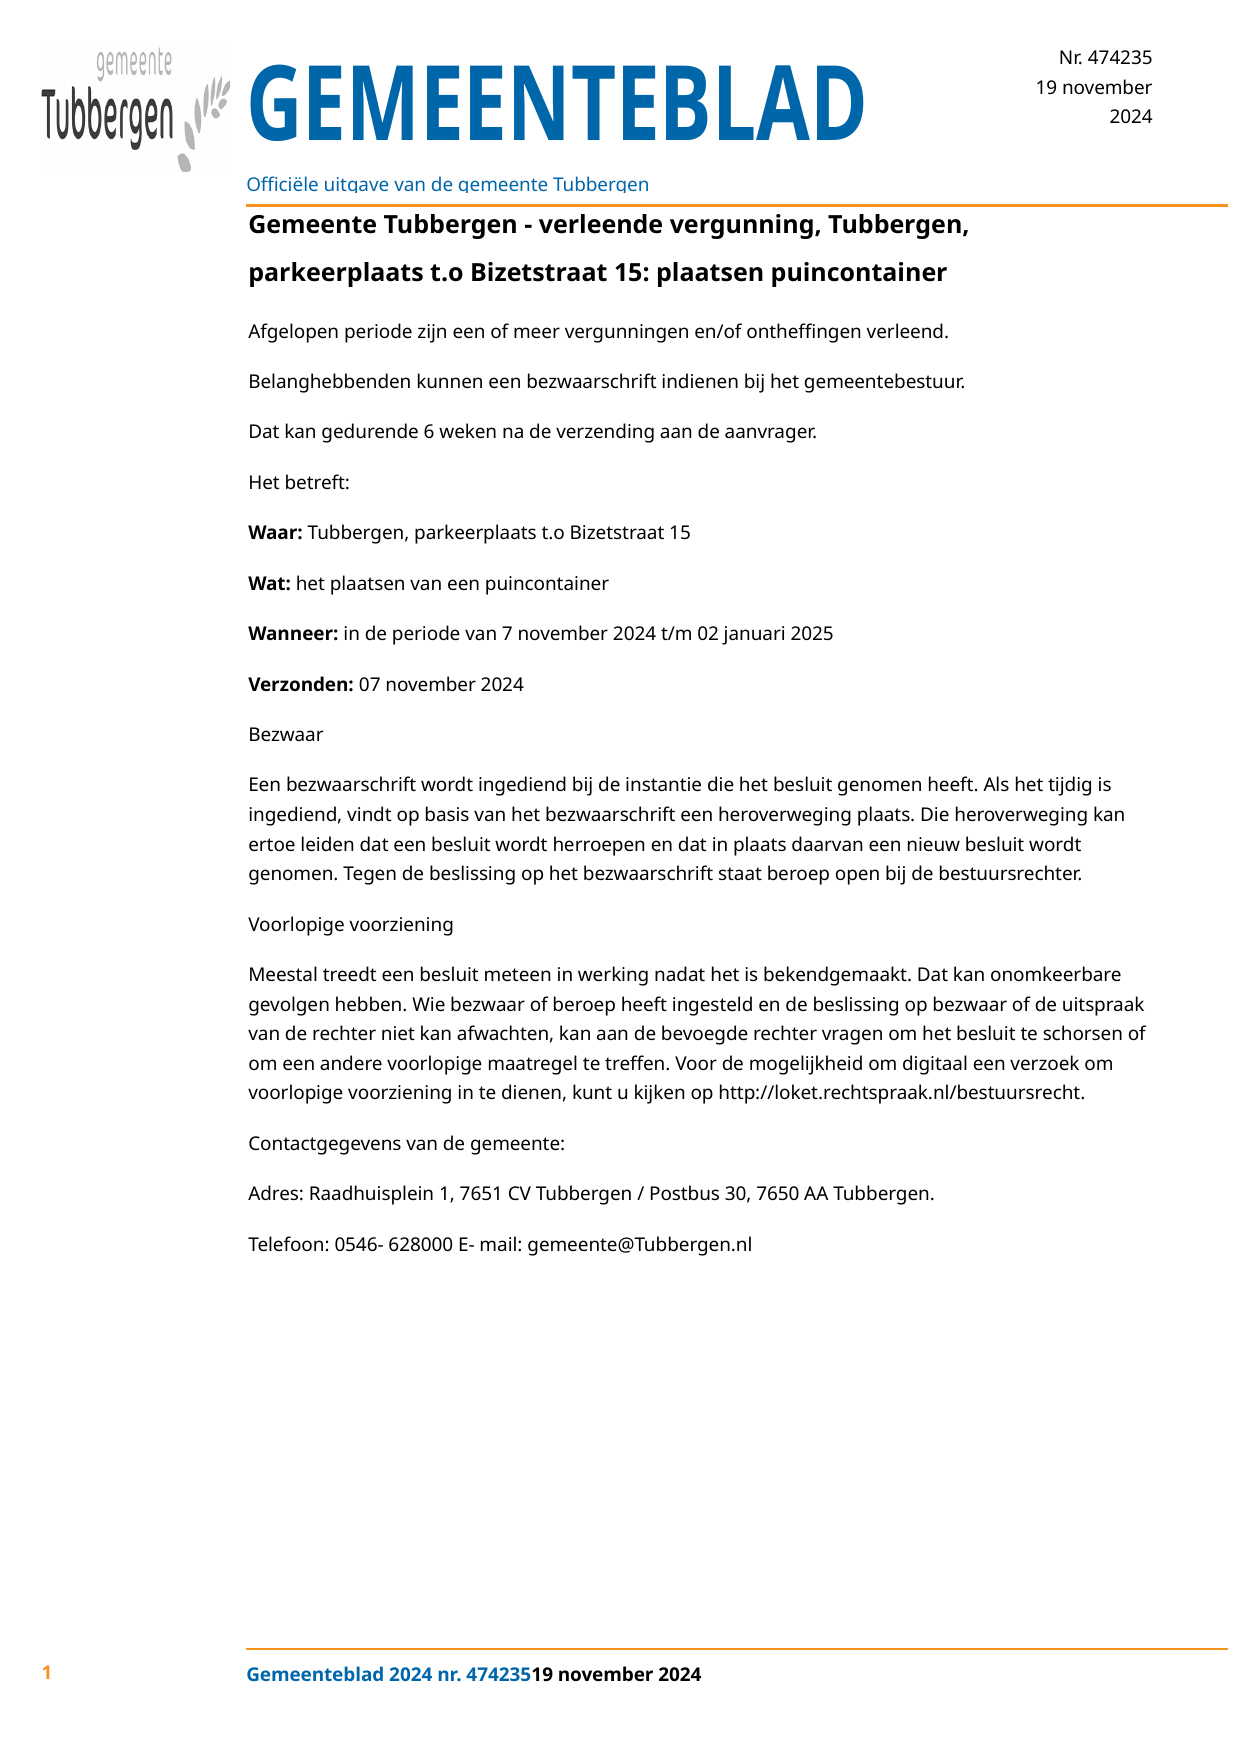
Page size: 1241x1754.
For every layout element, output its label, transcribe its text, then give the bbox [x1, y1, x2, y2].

text Wanneer: in de periode van 7 november 2024 t/m 02 januari 2025 [248, 620, 1152, 646]
text Afgelopen periode zijn een of meer vergunningen en/of ontheffingen verleend. [248, 318, 1152, 344]
text Dat kan gedurende 6 weken na de verzending aan de aanvrager. [248, 419, 1152, 444]
text Verzonden: 07 november 2024 [248, 671, 1152, 697]
text Belanghebbenden kunnen een bezwaarschrift indienen bij het gemeentebestuur. [248, 368, 1152, 394]
text Voorlopige voorziening [248, 911, 1152, 937]
text Gemeente Tubbergen - verleende vergunning, Tubbergen, parkeerplaats t.o Bizetstraat 15: plaatsen puincontainer [248, 207, 1152, 288]
text Bezwaar [248, 721, 1152, 747]
text Een bezwaarschrift wordt ingediend bij de instantie die het besluit genomen heeft. Als het tijdig is ingediend, vindt op basis van het bezwaarschrift een heroverweging plaats. Die heroverweging kan ertoe leiden dat een besluit wordt herroepen en dat in plaats daarvan een nieuw besluit wordt genomen. Tegen de beslissing op het bezwaarschrift staat beroep open bij de bestuursrechter. [248, 772, 1152, 886]
text Meestal treedt een besluit meteen in werking nadat het is bekendgemaakt. Dat kan onomkeerbare gevolgen hebben. Wie bezwaar of beroep heeft ingesteld en de beslissing op bezwaar of de uitspraak van de rechter niet kan afwachten, kan aan de bevoegde rechter vragen om het besluit te schorsen of om een andere voorlopige maatregel te treffen. Voor de mogelijkheid om digitaal een verzoek om voorlopige voorziening in te dienen, kunt u kijken op http://loket.rechtspraak.nl/bestuursrecht. [248, 961, 1152, 1105]
text Adres: Raadhuisplein 1, 7651 CV Tubbergen / Postbus 30, 7650 AA Tubbergen. [248, 1180, 1152, 1206]
text Wat: het plaatsen van een puincontainer [248, 570, 1152, 596]
picture [41, 47, 231, 172]
text Telefoon: 0546- 628000 E- mail: gemeente@Tubbergen.nl [248, 1231, 1152, 1257]
text Contactgegevens van de gemeente: [248, 1130, 1152, 1156]
text Het betreft: [248, 469, 1152, 495]
text Waar: Tubbergen, parkeerplaats t.o Bizetstraat 15 [248, 519, 1152, 545]
